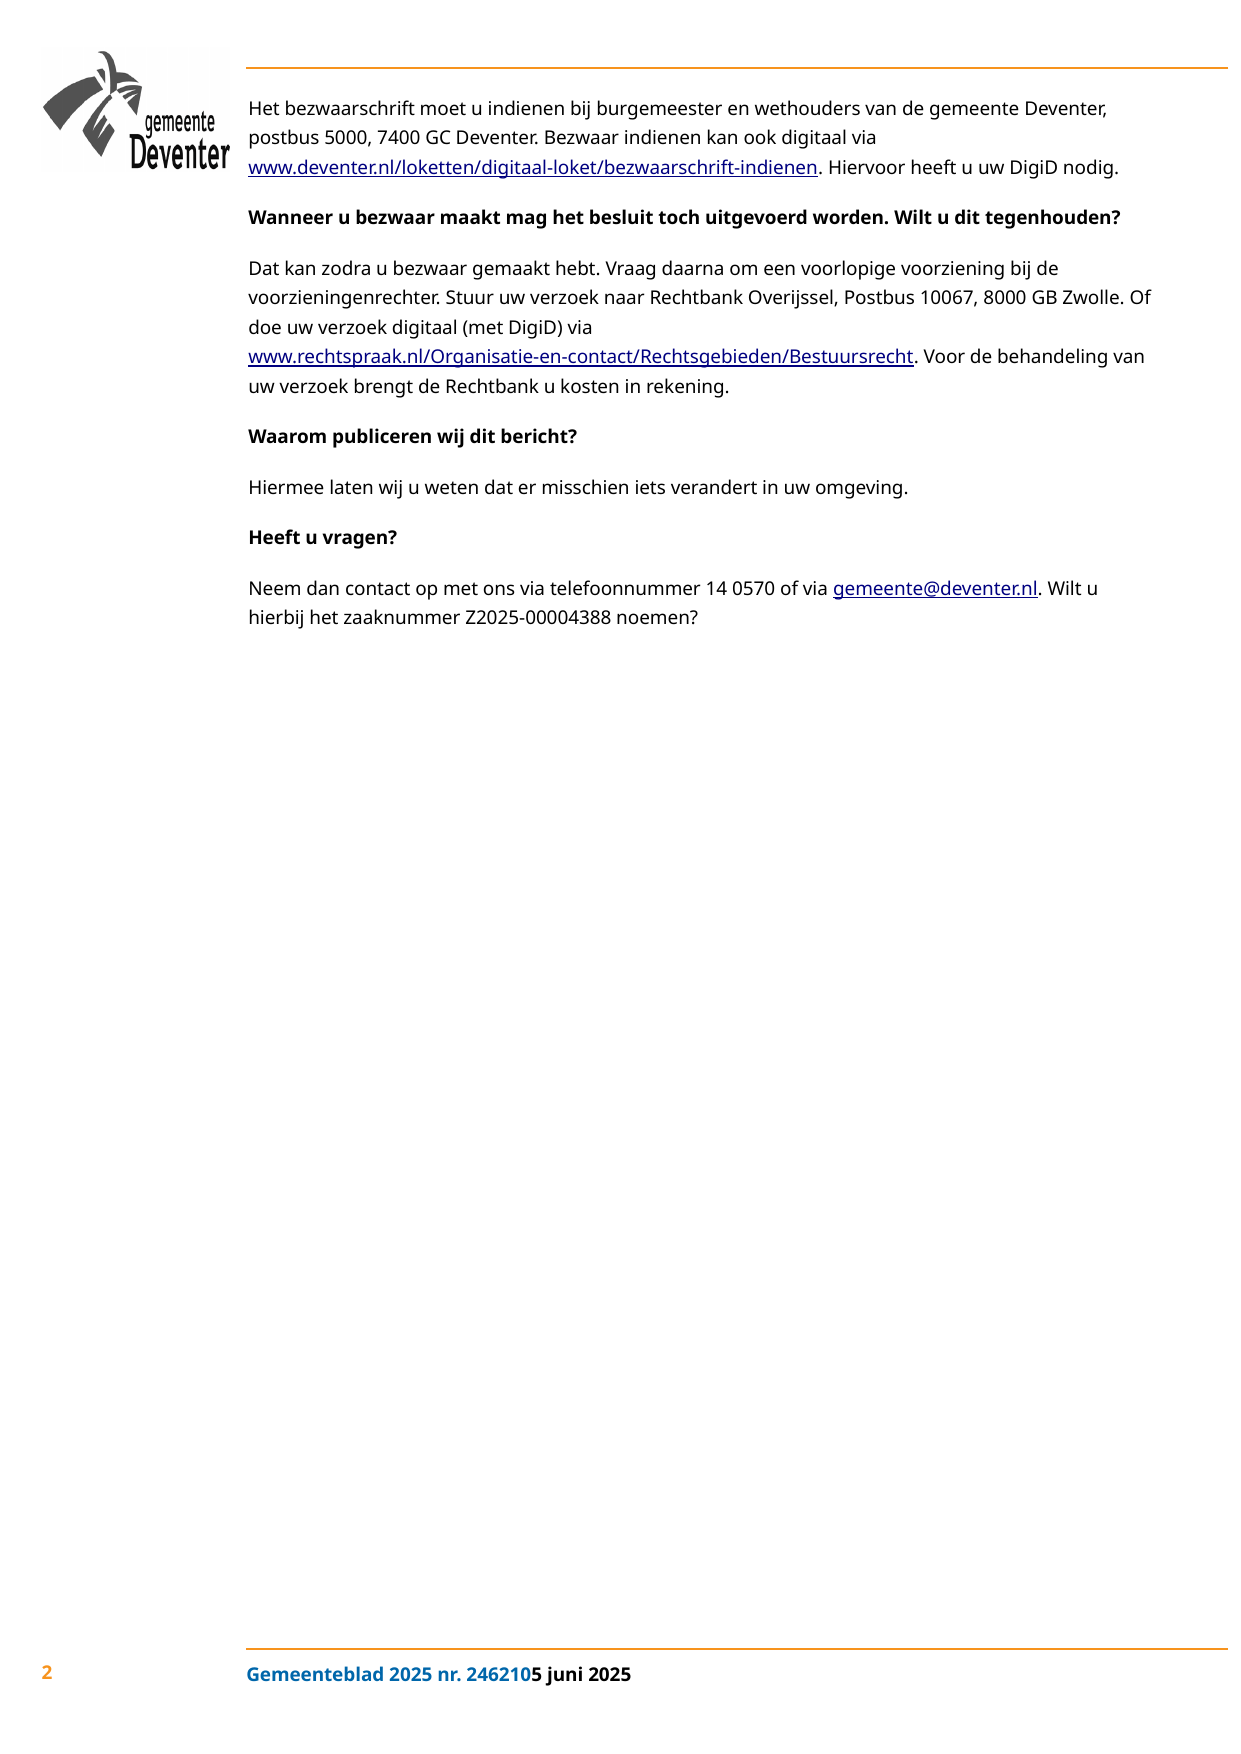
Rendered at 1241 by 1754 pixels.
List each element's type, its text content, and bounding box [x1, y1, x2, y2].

text Neem dan contact op met ons via telefoonnummer 14 0570 of via gemeente@deventer.nl. Wilt u hierbij het zaaknummer Z2025-00004388 noemen? [248, 575, 1152, 630]
text Wanneer u bezwaar maakt mag het besluit toch uitgevoerd worden. Wilt u dit tegenhouden? [248, 204, 1152, 230]
text Hiermee laten wij u weten dat er misschien iets verandert in uw omgeving. [248, 474, 1152, 500]
text Dat kan zodra u bezwaar gemaakt hebt. Vraag daarna om een voorlopige voorziening bij de voorzieningenrechter. Stuur uw verzoek naar Rechtbank Overijssel, Postbus 10067, 8000 GB Zwolle. Of doe uw verzoek digitaal (met DigiD) via www.rechtspraak.nl/Organisatie-en-contact/Rechtsgebieden/Bestuursrecht. Voor de behandeling van uw verzoek brengt de Rechtbank u kosten in rekening. [248, 255, 1152, 399]
text Waarom publiceren wij dit bericht? [248, 423, 1152, 449]
text Heeft u vragen? [248, 524, 1152, 550]
text Het bezwaarschrift moet u indienen bij burgemeester en wethouders van de gemeente Deventer, postbus 5000, 7400 GC Deventer. Bezwaar indienen kan ook digitaal via www.deventer.nl/loketten/digitaal-loket/bezwaarschrift-indienen. Hiervoor heeft u uw DigiD nodig. [248, 95, 1152, 180]
picture [41, 47, 231, 172]
